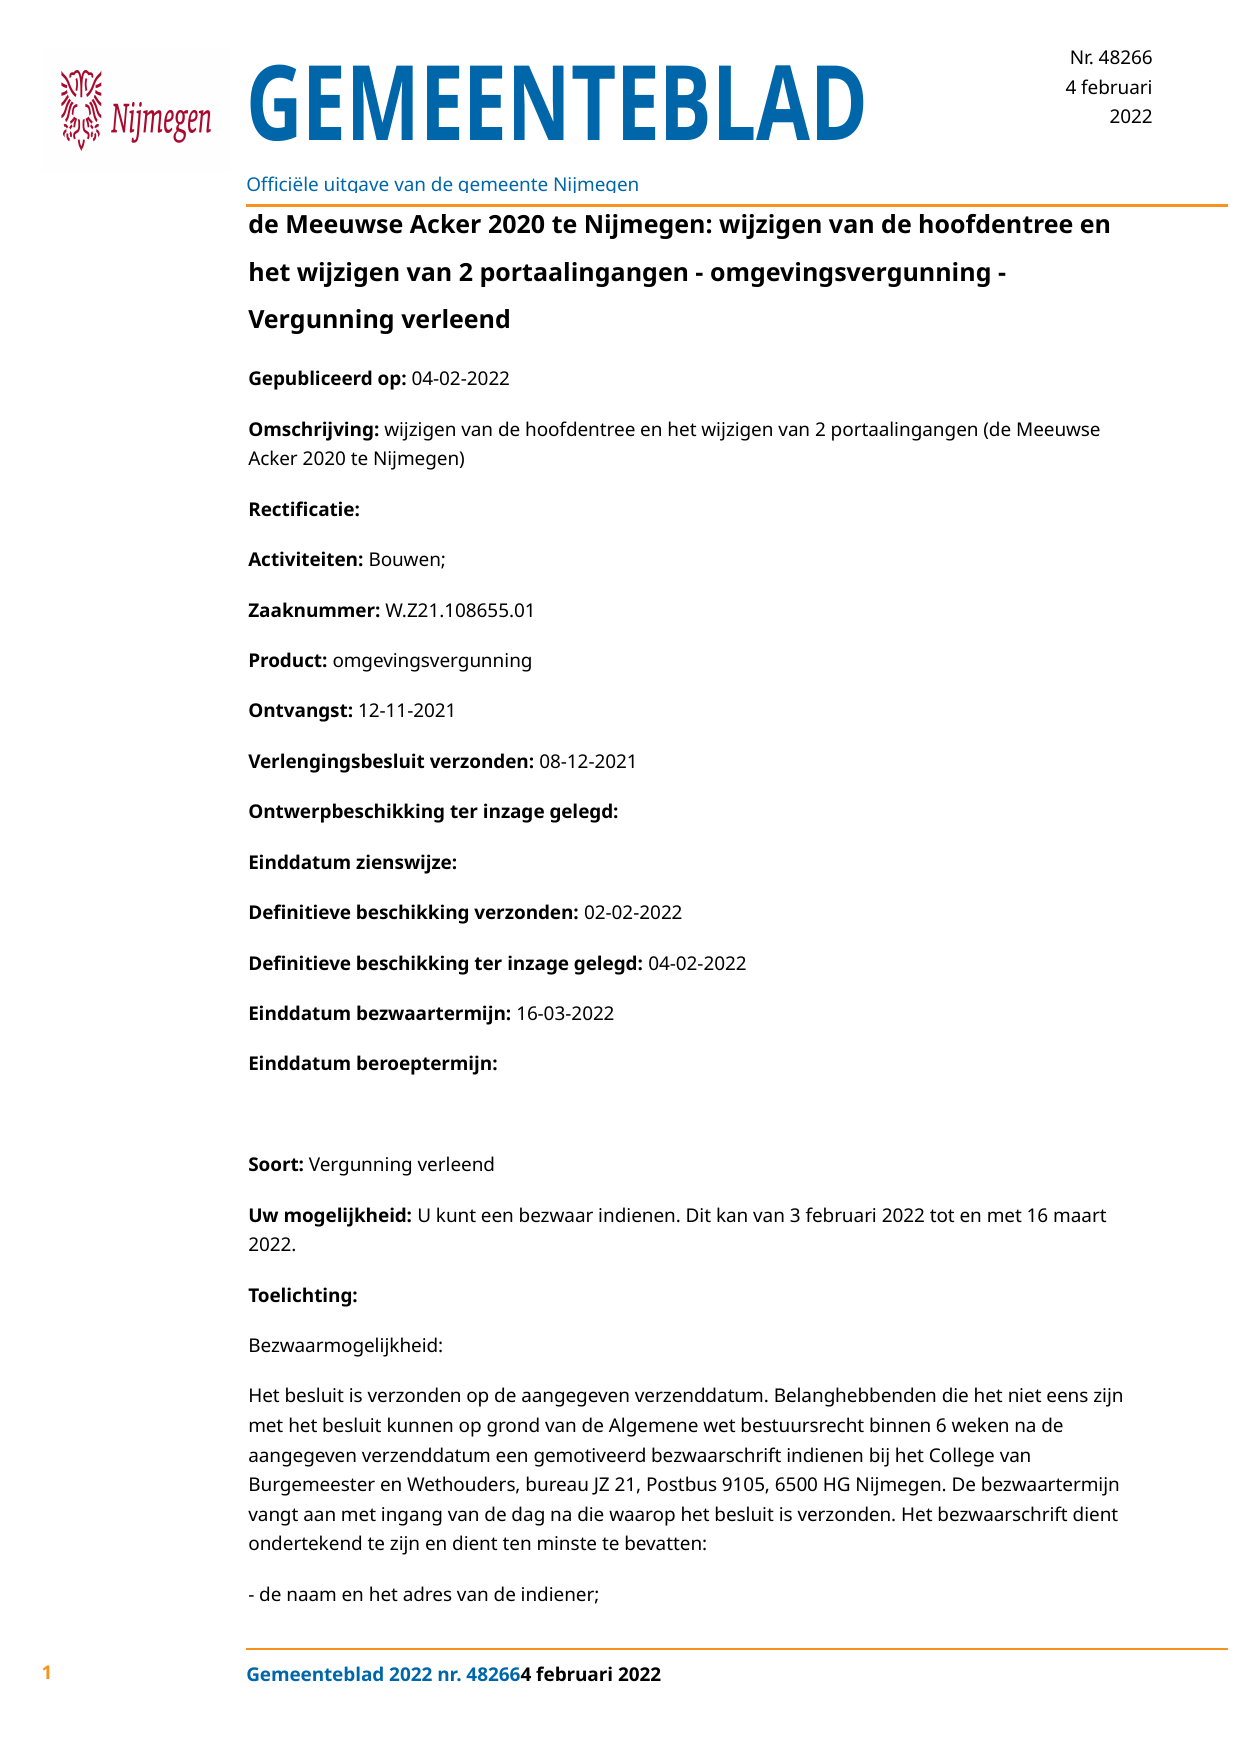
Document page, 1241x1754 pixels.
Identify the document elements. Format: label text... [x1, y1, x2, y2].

text Rectificatie: [248, 496, 1152, 522]
text Het besluit is verzonden op de aangegeven verzenddatum. Belanghebbenden die het niet eens zijn met het besluit kunnen op grond van de Algemene wet bestuursrecht binnen 6 weken na de aangegeven verzenddatum een gemotiveerd bezwaarschrift indienen bij het College van Burgemeester en Wethouders, bureau JZ 21, Postbus 9105, 6500 HG Nijmegen. De bezwaartermijn vangt aan met ingang van de dag na die waarop het besluit is verzonden. Het bezwaarschrift dient ondertekend te zijn en dient ten minste te bevatten: [248, 1383, 1152, 1556]
picture [41, 47, 231, 172]
text Ontwerpbeschikking ter inzage gelegd: [248, 798, 1152, 824]
text Omschrijving: wijzigen van de hoofdentree en het wijzigen van 2 portaalingangen (de Meeuwse Acker 2020 te Nijmegen) [248, 416, 1152, 471]
text Bezwaarmogelijkheid: [248, 1332, 1152, 1358]
text Gepubliceerd op: 04-02-2022 [248, 366, 1152, 391]
text Einddatum zienswijze: [248, 849, 1152, 874]
text Definitieve beschikking verzonden: 02-02-2022 [248, 899, 1152, 925]
text Product: omgevingsvergunning [248, 647, 1152, 673]
text de Meeuwse Acker 2020 te Nijmegen: wijzigen van de hoofdentree en het wijzigen van 2 portaalingangen - omgevingsvergunning - Vergunning verleend [248, 207, 1152, 336]
text Definitieve beschikking ter inzage gelegd: 04-02-2022 [248, 950, 1152, 975]
text Verlengingsbesluit verzonden: 08-12-2021 [248, 748, 1152, 774]
text Activiteiten: Bouwen; [248, 546, 1152, 572]
text Ontvangst: 12-11-2021 [248, 698, 1152, 723]
text Uw mogelijkheid: U kunt een bezwaar indienen. Dit kan van 3 februari 2022 tot en met 16 maart 2022. [248, 1202, 1152, 1257]
text Soort: Vergunning verleend [248, 1151, 1152, 1177]
text Einddatum bezwaartermijn: 16-03-2022 [248, 1000, 1152, 1026]
text - de naam en het adres van de indiener; [248, 1581, 1152, 1607]
text Toelichting: [248, 1282, 1152, 1307]
text Einddatum beroeptermijn: [248, 1051, 1152, 1076]
text Zaaknummer: W.Z21.108655.01 [248, 597, 1152, 622]
